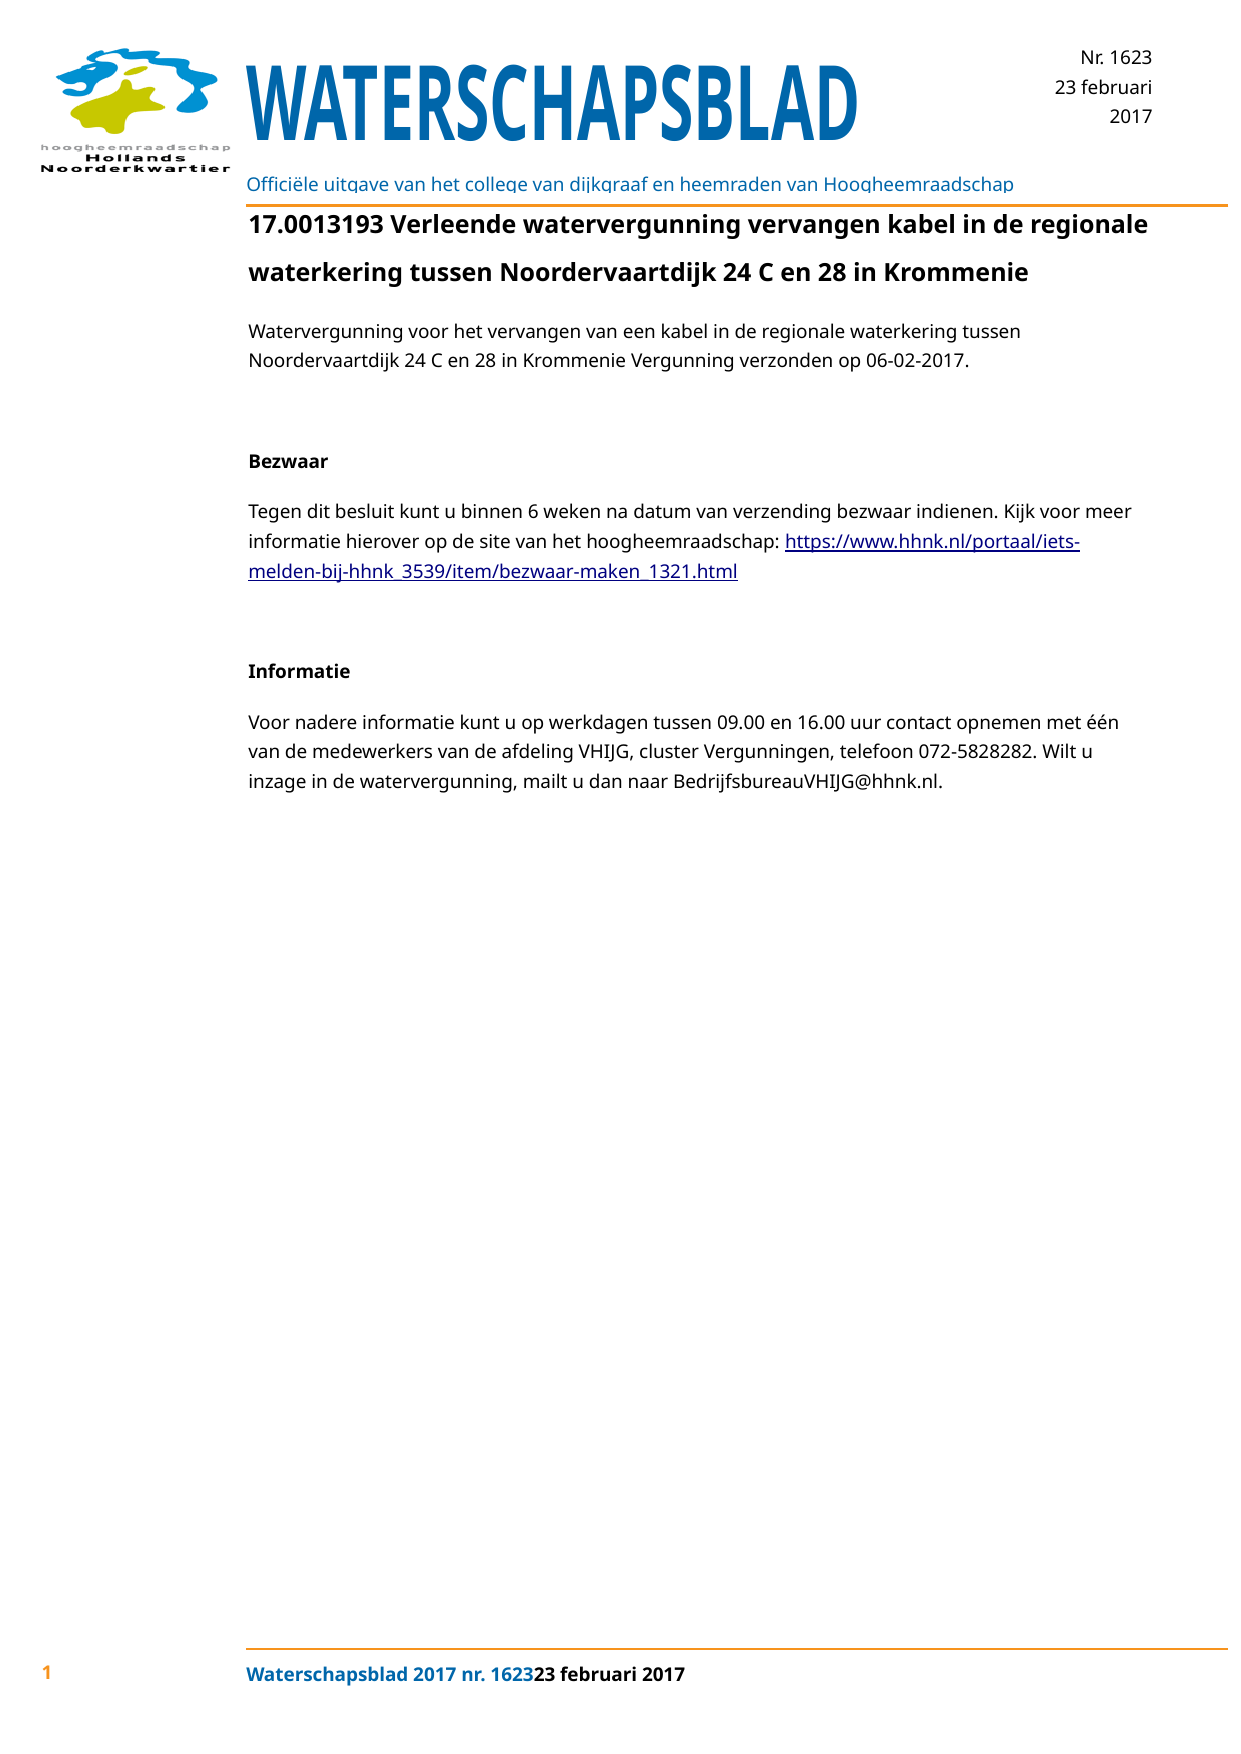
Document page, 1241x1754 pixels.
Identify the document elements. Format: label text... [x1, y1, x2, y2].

text Watervergunning voor het vervangen van een kabel in de regionale waterkering tussen Noordervaartdijk 24 C en 28 in Krommenie Vergunning verzonden op 06-02-2017. [248, 318, 1152, 373]
picture [41, 47, 231, 172]
text Informatie [248, 659, 1152, 684]
text Bezwaar [248, 448, 1152, 474]
text Voor nadere informatie kunt u op werkdagen tussen 09.00 en 16.00 uur contact opnemen met één van de medewerkers van de afdeling VHIJG, cluster Vergunningen, telefoon 072-5828282. Wilt u inzage in de watervergunning, mailt u dan naar BedrijfsbureauVHIJG@hhnk.nl. [248, 709, 1152, 794]
text Tegen dit besluit kunt u binnen 6 weken na datum van verzending bezwaar indienen. Kijk voor meer informatie hierover op de site van het hoogheemraadschap: https://www.hhnk.nl/portaal/iets-melden-bij-hhnk_3539/item/bezwaar-maken_1321.html [248, 499, 1152, 584]
text 17.0013193 Verleende watervergunning vervangen kabel in de regionale waterkering tussen Noordervaartdijk 24 C en 28 in Krommenie [248, 207, 1152, 288]
